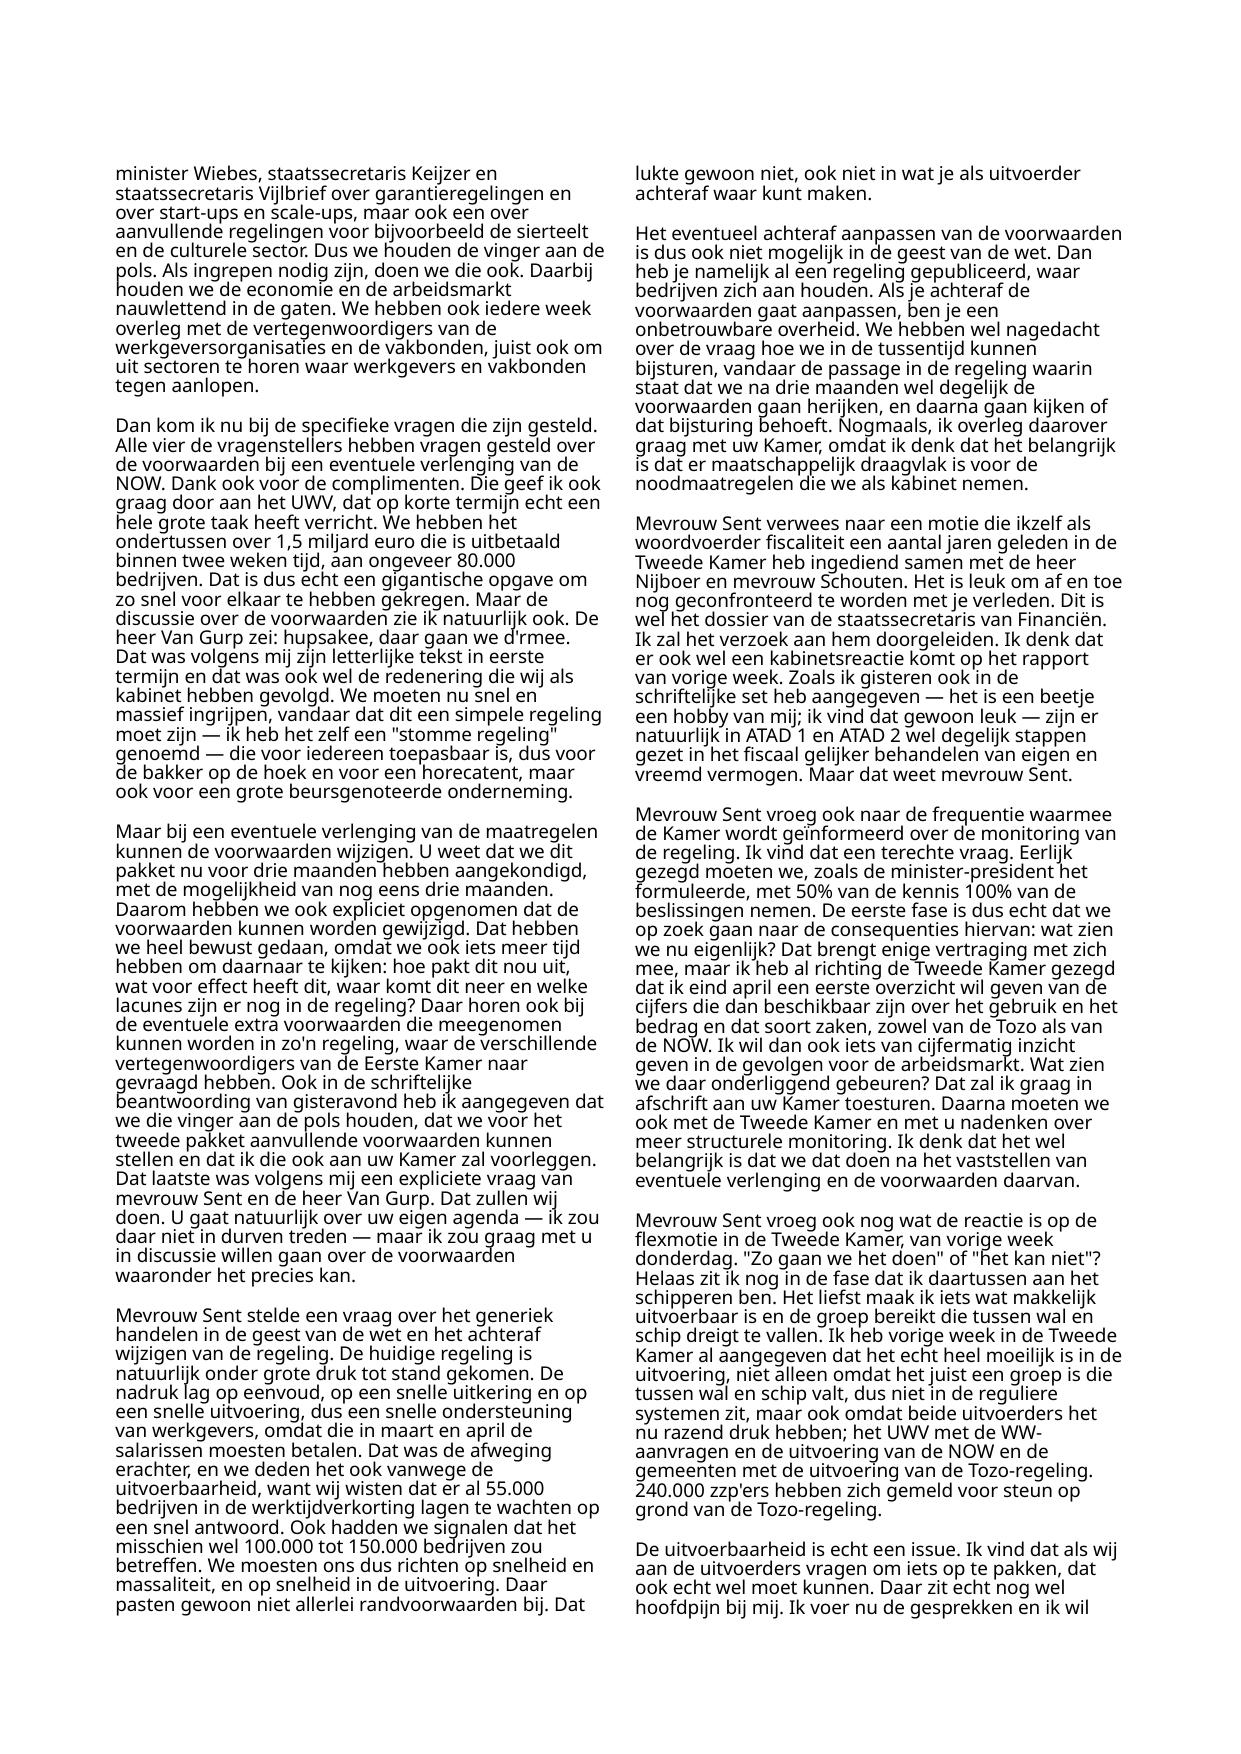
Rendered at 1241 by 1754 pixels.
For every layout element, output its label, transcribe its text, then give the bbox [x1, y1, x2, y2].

text Het eventueel achteraf aanpassen van de voorwaarden is dus ook niet mogelijk in de geest van de wet. Dan heb je namelijk al een regeling gepubliceerd, waar bedrijven zich aan houden. Als je achteraf de voorwaarden gaat aanpassen, ben je een onbetrouwbare overheid. We hebben wel nagedacht over de vraag hoe we in de tussentijd kunnen bijsturen, vandaar de passage in de regeling waarin staat dat we na drie maanden wel degelijk de voorwaarden gaan herijken, en daarna gaan kijken of dat bijsturing behoeft. Nogmaals, ik overleg daarover graag met uw Kamer, omdat ik denk dat het belangrijk is dat er maatschappelijk draagvlak is voor de noodmaatregelen die we als kabinet nemen. [635, 224, 1125, 494]
text Mevrouw Sent vroeg ook nog wat de reactie is op de flexmotie in de Tweede Kamer, van vorige week donderdag. "Zo gaan we het doen" of "het kan niet"? Helaas zit ik nog in de fase dat ik daartussen aan het schipperen ben. Het liefst maak ik iets wat makkelijk uitvoerbaar is en de groep bereikt die tussen wal en schip dreigt te vallen. Ik heb vorige week in de Tweede Kamer al aangegeven dat het echt heel moeilijk is in de uitvoering, niet alleen omdat het juist een groep is die tussen wal en schip valt, dus niet in de reguliere systemen zit, maar ook omdat beide uitvoerders het nu razend druk hebben; het UWV met de WW-aanvragen en de uitvoering van de NOW en de gemeenten met de uitvoering van de Tozo-regeling. 240.000 zzp'ers hebben zich gemeld voor steun op grond van de Tozo-regeling. [635, 1212, 1125, 1520]
text Mevrouw Sent stelde een vraag over het generiek handelen in de geest van de wet en het achteraf wijzigen van de regeling. De huidige regeling is natuurlijk onder grote druk tot stand gekomen. De nadruk lag op eenvoud, op een snelle uitkering en op een snelle uitvoering, dus een snelle ondersteuning van werkgevers, omdat die in maart en april de salarissen moesten betalen. Dat was de afweging erachter, en we deden het ook vanwege de uitvoerbaarheid, want wij wisten dat er al 55.000 bedrijven in de werktijdverkorting lagen te wachten op een snel antwoord. Ook hadden we signalen dat het misschien wel 100.000 tot 150.000 bedrijven zou betreffen. We moesten ons dus richten op snelheid en massaliteit, en op snelheid in de uitvoering. Daar pasten gewoon niet allerlei randvoorwaarden bij. Dat [115, 1307, 605, 1615]
text Dan kom ik nu bij de specifieke vragen die zijn gesteld. Alle vier de vragenstellers hebben vragen gesteld over de voorwaarden bij een eventuele verlenging van de NOW. Dank ook voor de complimenten. Die geef ik ook graag door aan het UWV, dat op korte termijn echt een hele grote taak heeft verricht. We hebben het ondertussen over 1,5 miljard euro die is uitbetaald binnen twee weken tijd, aan ongeveer 80.000 bedrijven. Dat is dus echt een gigantische opgave om zo snel voor elkaar te hebben gekregen. Maar de discussie over de voorwaarden zie ik natuurlijk ook. De heer Van Gurp zei: hupsakee, daar gaan we d'rmee. Dat was volgens mij zijn letterlijke tekst in eerste termijn en dat was ook wel de redenering die wij als kabinet hebben gevolgd. We moeten nu snel en massief ingrijpen, vandaar dat dit een simpele regeling moet zijn — ik heb het zelf een "stomme regeling" genoemd — die voor iedereen toepasbaar is, dus voor de bakker op de hoek en voor een horecatent, maar ook voor een grote beursgenoteerde onderneming. [115, 417, 605, 803]
text lukte gewoon niet, ook niet in wat je als uitvoerder achteraf waar kunt maken. [635, 165, 1125, 204]
text minister Wiebes, staatssecretaris Keijzer en staatssecretaris Vijlbrief over garantieregelingen en over start-ups en scale-ups, maar ook een over aanvullende regelingen voor bijvoorbeeld de sierteelt en de culturele sector. Dus we houden de vinger aan de pols. Als ingrepen nodig zijn, doen we die ook. Daarbij houden we de economie en de arbeidsmarkt nauwlettend in de gaten. We hebben ook iedere week overleg met de vertegenwoordigers van de werkgeversorganisaties en de vakbonden, juist ook om uit sectoren te horen waar werkgevers en vakbonden tegen aanlopen. [115, 165, 605, 397]
text Mevrouw Sent verwees naar een motie die ikzelf als woordvoerder fiscaliteit een aantal jaren geleden in de Tweede Kamer heb ingediend samen met de heer Nijboer en mevrouw Schouten. Het is leuk om af en toe nog geconfronteerd te worden met je verleden. Dit is wel het dossier van de staatssecretaris van Financiën. Ik zal het verzoek aan hem doorgeleiden. Ik denk dat er ook wel een kabinetsreactie komt op het rapport van vorige week. Zoals ik gisteren ook in de schriftelijke set heb aangegeven — het is een beetje een hobby van mij; ik vind dat gewoon leuk — zijn er natuurlijk in ATAD 1 en ATAD 2 wel degelijk stappen gezet in het fiscaal gelijker behandelen van eigen en vreemd vermogen. Maar dat weet mevrouw Sent. [635, 515, 1125, 785]
text Maar bij een eventuele verlenging van de maatregelen kunnen de voorwaarden wijzigen. U weet dat we dit pakket nu voor drie maanden hebben aangekondigd, met de mogelijkheid van nog eens drie maanden. Daarom hebben we ook expliciet opgenomen dat de voorwaarden kunnen worden gewijzigd. Dat hebben we heel bewust gedaan, omdat we ook iets meer tijd hebben om daarnaar te kijken: hoe pakt dit nou uit, wat voor effect heeft dit, waar komt dit neer en welke lacunes zijn er nog in de regeling? Daar horen ook bij de eventuele extra voorwaarden die meegenomen kunnen worden in zo'n regeling, waar de verschillende vertegenwoordigers van de Eerste Kamer naar gevraagd hebben. Ook in de schriftelijke beantwoording van gisteravond heb ik aangegeven dat we die vinger aan de pols houden, dat we voor het tweede pakket aanvullende voorwaarden kunnen stellen en dat ik die ook aan uw Kamer zal voorleggen. Dat laatste was volgens mij een expliciete vraag van mevrouw Sent en de heer Van Gurp. Dat zullen wij doen. U gaat natuurlijk over uw eigen agenda — ik zou daar niet in durven treden — maar ik zou graag met u in discussie willen gaan over de voorwaarden waaronder het precies kan. [115, 823, 605, 1286]
text Mevrouw Sent vroeg ook naar de frequentie waarmee de Kamer wordt geïnformeerd over de monitoring van de regeling. Ik vind dat een terechte vraag. Eerlijk gezegd moeten we, zoals de minister-president het formuleerde, met 50% van de kennis 100% van de beslissingen nemen. De eerste fase is dus echt dat we op zoek gaan naar de consequenties hiervan: wat zien we nu eigenlijk? Dat brengt enige vertraging met zich mee, maar ik heb al richting de Tweede Kamer gezegd dat ik eind april een eerste overzicht wil geven van de cijfers die dan beschikbaar zijn over het gebruik en het bedrag en dat soort zaken, zowel van de Tozo als van de NOW. Ik wil dan ook iets van cijfermatig inzicht geven in de gevolgen voor de arbeidsmarkt. Wat zien we daar onderliggend gebeuren? Dat zal ik graag in afschrift aan uw Kamer toesturen. Daarna moeten we ook met de Tweede Kamer en met u nadenken over meer structurele monitoring. Ik denk dat het wel belangrijk is dat we dat doen na het vaststellen van eventuele verlenging en de voorwaarden daarvan. [635, 806, 1125, 1191]
text De uitvoerbaarheid is echt een issue. Ik vind dat als wij aan de uitvoerders vragen om iets op te pakken, dat ook echt wel moet kunnen. Daar zit echt nog wel hoofdpijn bij mij. Ik voer nu de gesprekken en ik wil [635, 1541, 1125, 1618]
